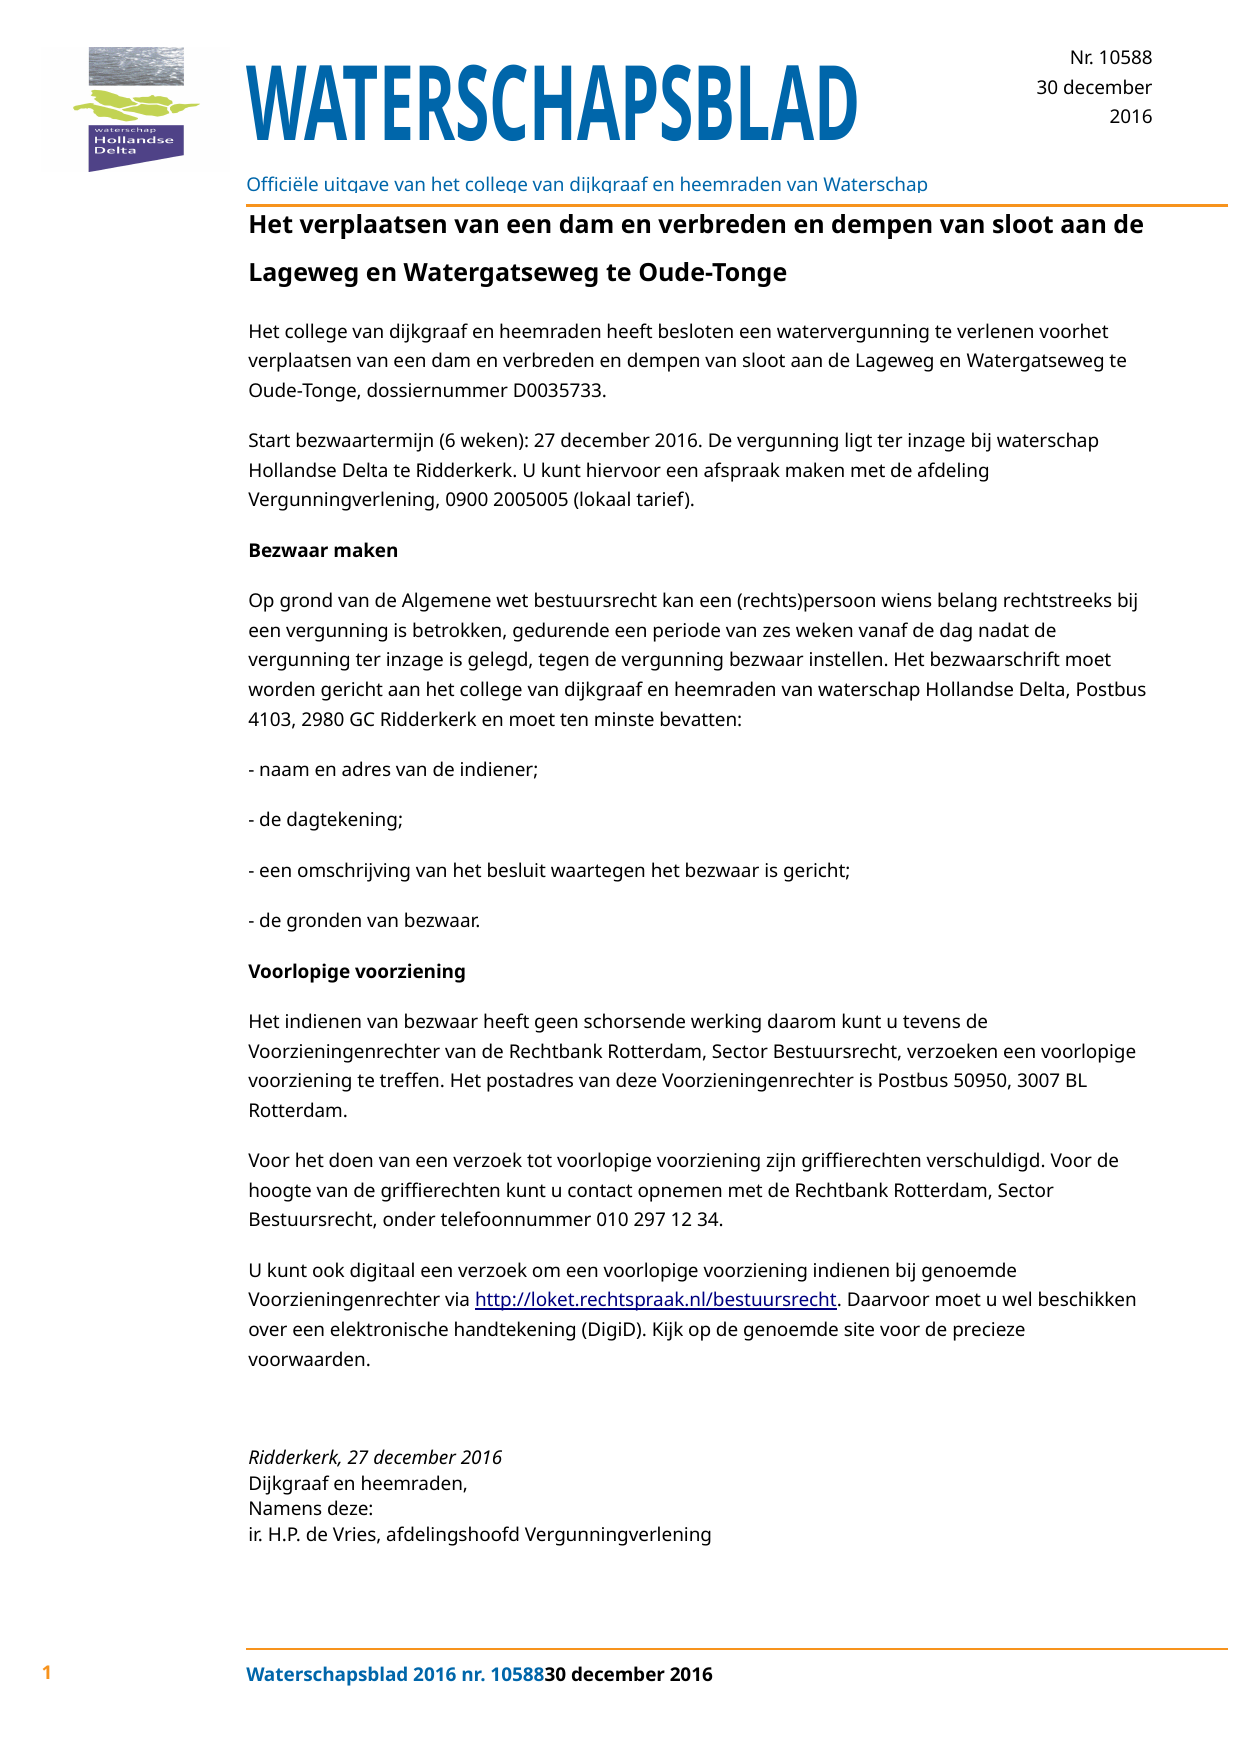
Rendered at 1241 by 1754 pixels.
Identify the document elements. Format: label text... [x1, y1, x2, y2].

text Bezwaar maken [248, 537, 1152, 563]
text Start bezwaartermijn (6 weken): 27 december 2016. De vergunning ligt ter inzage bij waterschap Hollandse Delta te Ridderkerk. U kunt hiervoor een afspraak maken met de afdeling Vergunningverlening, 0900 2005005 (lokaal tarief). [248, 427, 1152, 512]
text Ridderkerk, 27 december 2016 [248, 1444, 1152, 1470]
picture [41, 47, 231, 172]
text Namens deze: [248, 1496, 1152, 1521]
text Voorlopige voorziening [248, 958, 1152, 984]
text Voor het doen van een verzoek tot voorlopige voorziening zijn griffierechten verschuldigd. Voor de hoogte van de griffierechten kunt u contact opnemen met de Rechtbank Rotterdam, Sector Bestuursrecht, onder telefoonnummer 010 297 12 34. [248, 1147, 1152, 1232]
text - de gronden van bezwaar. [248, 907, 1152, 933]
text Het verplaatsen van een dam en verbreden en dempen van sloot aan de Lageweg en Watergatseweg te Oude-Tonge [248, 207, 1152, 288]
text Op grond van de Algemene wet bestuursrecht kan een (rechts)persoon wiens belang rechtstreeks bij een vergunning is betrokken, gedurende een periode van zes weken vanaf de dag nadat de vergunning ter inzage is gelegd, tegen de vergunning bezwaar instellen. Het bezwaarschrift moet worden gericht aan het college van dijkgraaf en heemraden van waterschap Hollandse Delta, Postbus 4103, 2980 GC Ridderkerk en moet ten minste bevatten: [248, 587, 1152, 732]
text ir. H.P. de Vries, afdelingshoofd Vergunningverlening [248, 1521, 1152, 1547]
text U kunt ook digitaal een verzoek om een voorlopige voorziening indienen bij genoemde Voorzieningenrechter via http://loket.rechtspraak.nl/bestuursrecht. Daarvoor moet u wel beschikken over een elektronische handtekening (DigiD). Kijk op de genoemde site voor de precieze voorwaarden. [248, 1257, 1152, 1372]
text Dijkgraaf en heemraden, [248, 1470, 1152, 1496]
text - naam en adres van de indiener; [248, 756, 1152, 782]
text Het indienen van bezwaar heeft geen schorsende werking daarom kunt u tevens de Voorzieningenrechter van de Rechtbank Rotterdam, Sector Bestuursrecht, verzoeken een voorlopige voorziening te treffen. Het postadres van deze Voorzieningenrechter is Postbus 50950, 3007 BL Rotterdam. [248, 1008, 1152, 1123]
text Het college van dijkgraaf en heemraden heeft besloten een watervergunning te verlenen voorhet verplaatsen van een dam en verbreden en dempen van sloot aan de Lageweg en Watergatseweg te Oude-Tonge, dossiernummer D0035733. [248, 318, 1152, 403]
text - de dagtekening; [248, 807, 1152, 832]
text - een omschrijving van het besluit waartegen het bezwaar is gericht; [248, 857, 1152, 883]
